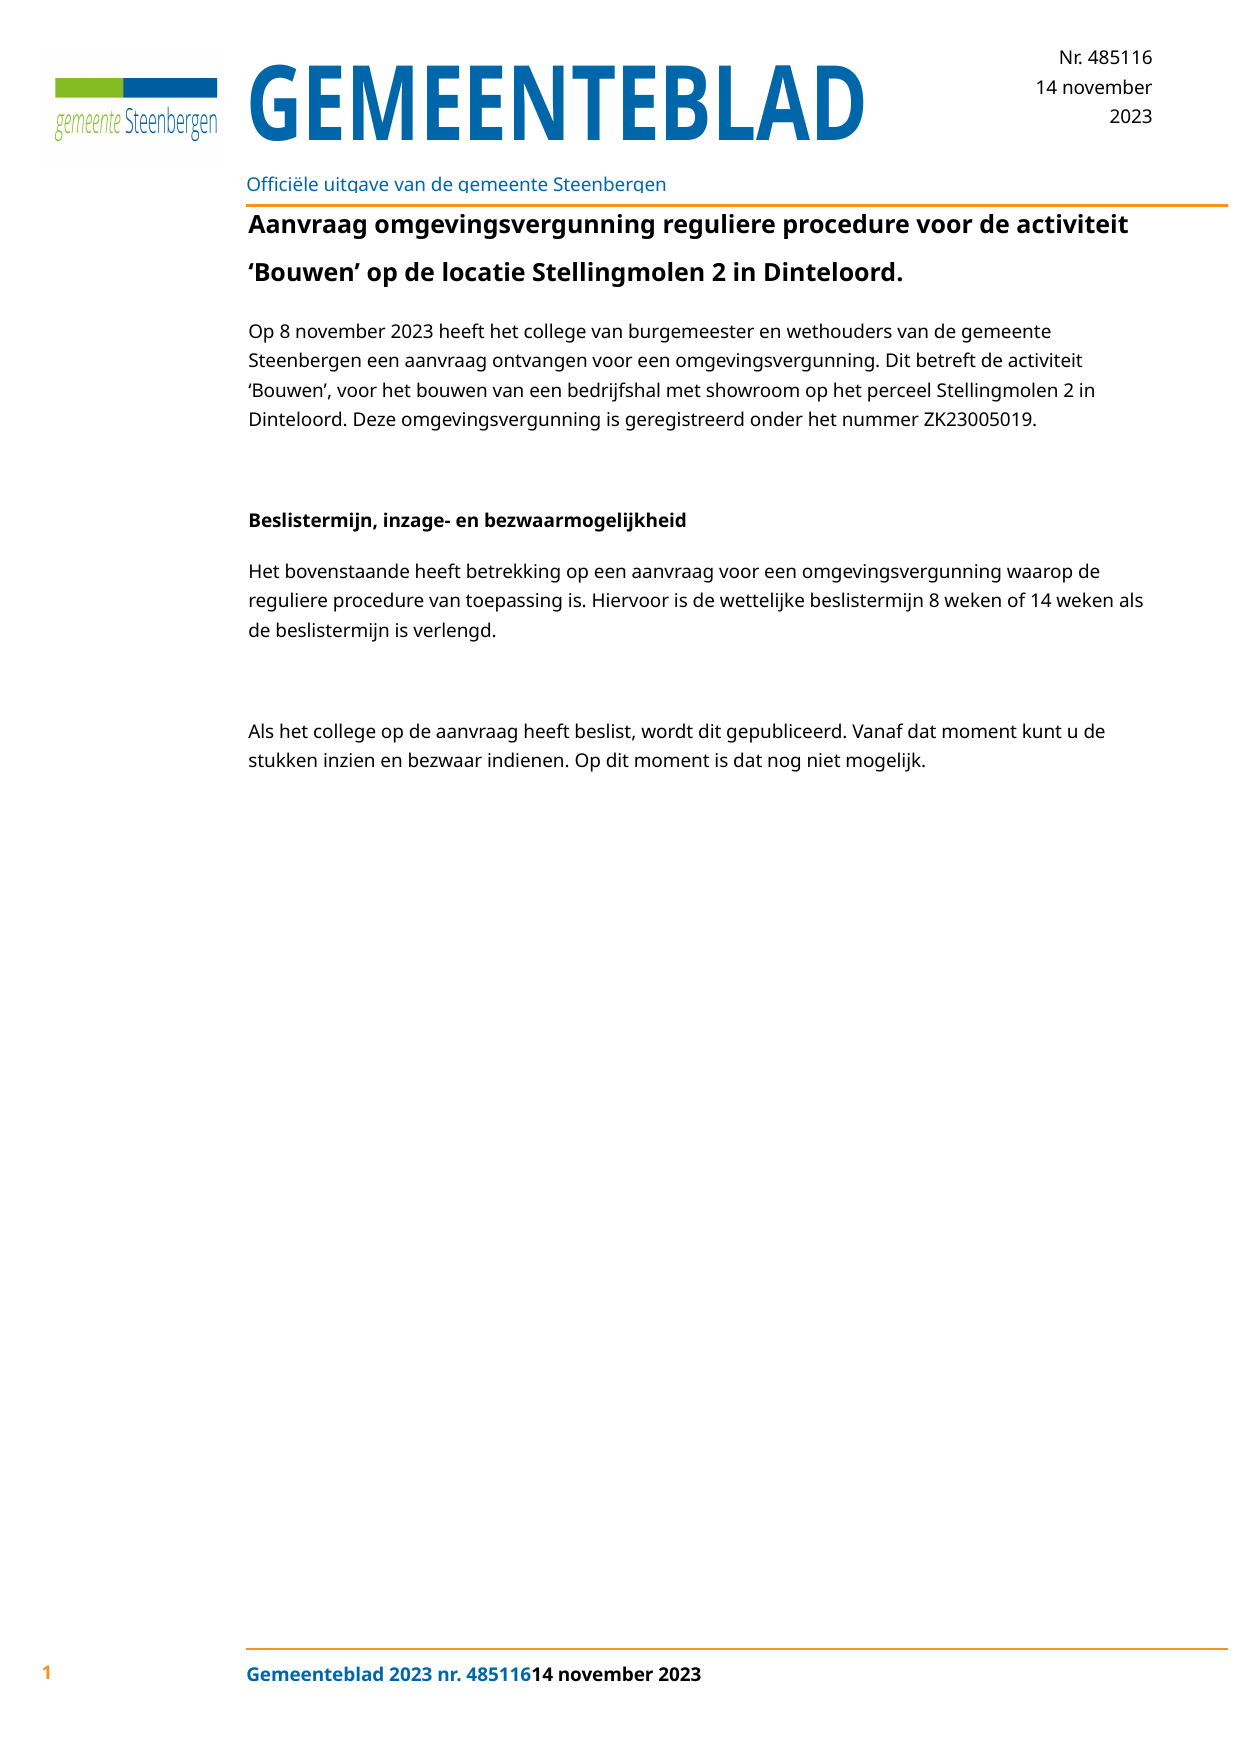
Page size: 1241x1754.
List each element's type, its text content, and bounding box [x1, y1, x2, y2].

text Beslistermijn, inzage- en bezwaarmogelijkheid [248, 507, 1152, 533]
picture [41, 47, 231, 172]
text Als het college op de aanvraag heeft beslist, wordt dit gepubliceerd. Vanaf dat moment kunt u de stukken inzien en bezwaar indienen. Op dit moment is dat nog niet mogelijk. [248, 718, 1152, 773]
text Aanvraag omgevingsvergunning reguliere procedure voor de activiteit ‘Bouwen’ op de locatie Stellingmolen 2 in Dinteloord. [248, 207, 1152, 288]
text Op 8 november 2023 heeft het college van burgemeester en wethouders van de gemeente Steenbergen een aanvraag ontvangen voor een omgevingsvergunning. Dit betreft de activiteit ‘Bouwen’, voor het bouwen van een bedrijfshal met showroom op het perceel Stellingmolen 2 in Dinteloord. Deze omgevingsvergunning is geregistreerd onder het nummer ZK23005019. [248, 318, 1152, 432]
text Het bovenstaande heeft betrekking op een aanvraag voor een omgevingsvergunning waarop de reguliere procedure van toepassing is. Hiervoor is de wettelijke beslistermijn 8 weken of 14 weken als de beslistermijn is verlengd. [248, 558, 1152, 643]
